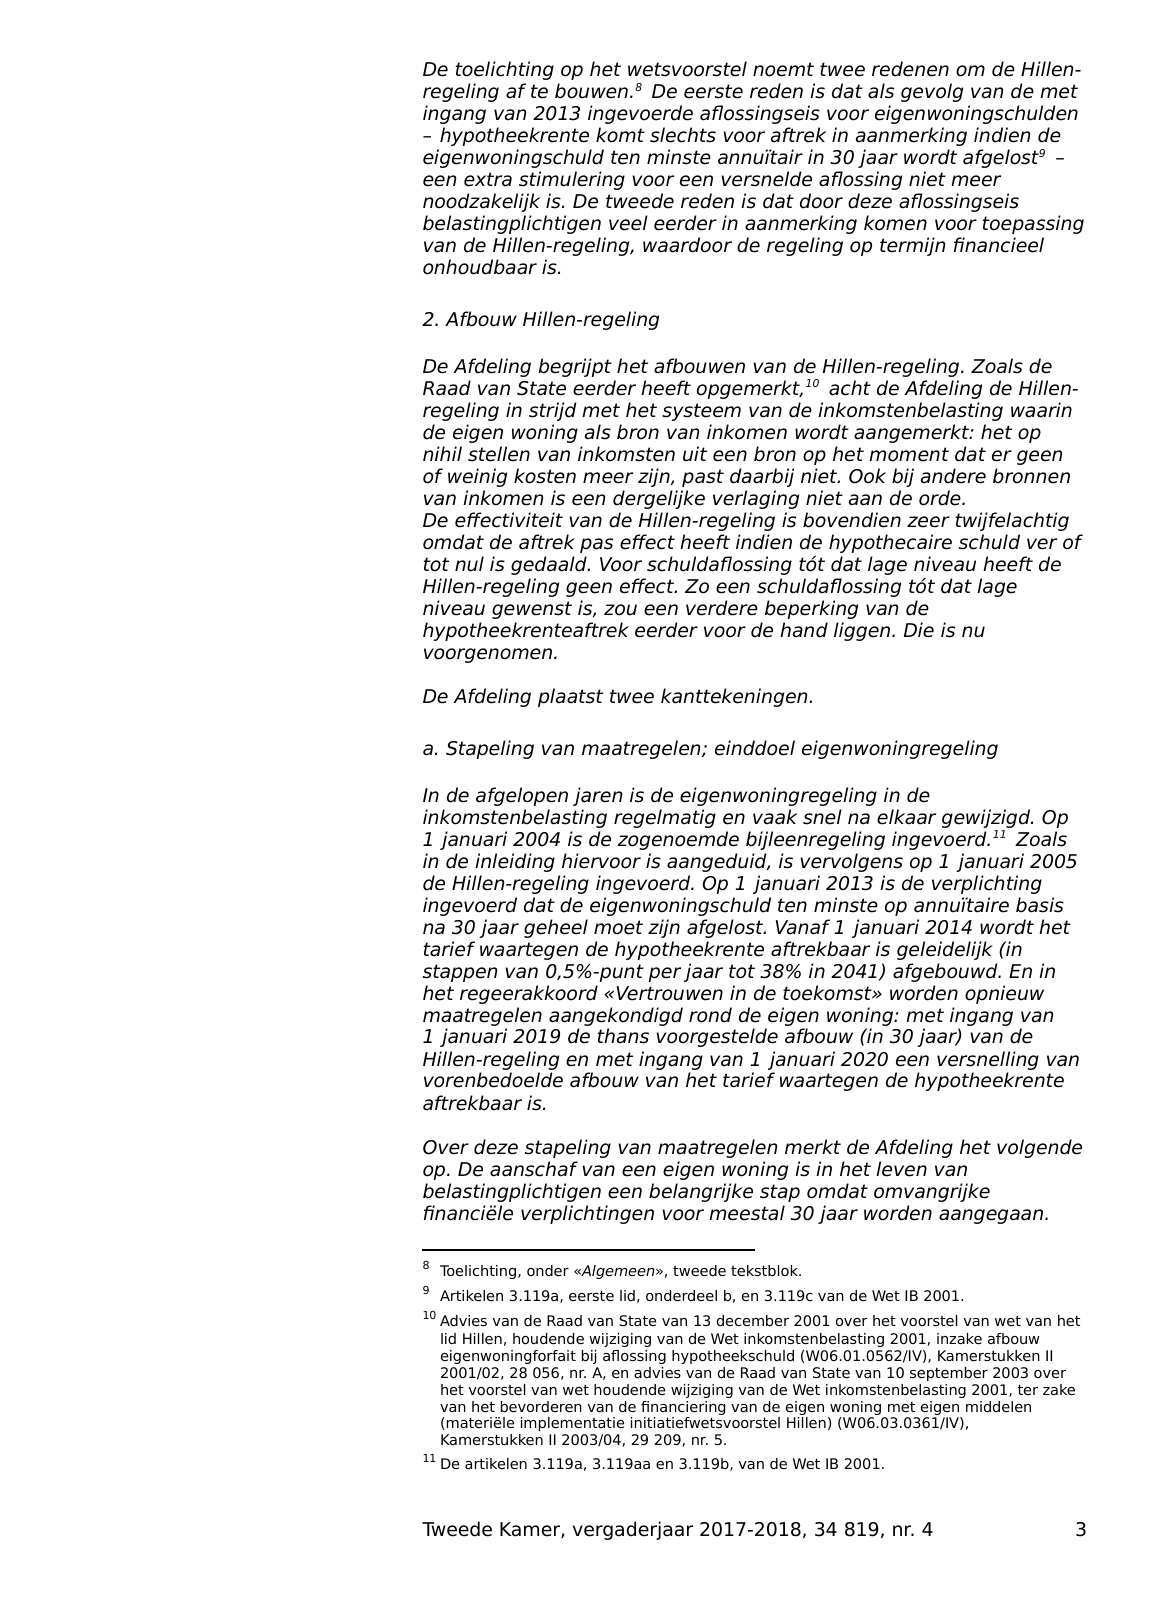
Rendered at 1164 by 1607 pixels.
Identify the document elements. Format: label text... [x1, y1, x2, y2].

text De effectiviteit van de Hillen-regeling is bovendien zeer twijfelachtig omdat de aftrek pas effect heeft indien de hypothecaire schuld ver of tot nul is gedaald. Voor schuldaflossing tót dat lage niveau heeft de Hillen-regeling geen effect. Zo een schuldaflossing tót dat lage niveau gewenst is, zou een verdere beperking van de hypotheekrenteaftrek eerder voor de hand liggen. Die is nu voorgenomen. [422, 510, 1087, 663]
text De Afdeling plaatst twee kanttekeningen. [422, 686, 1087, 708]
text Toelichting, onder «Algemeen», tweede tekstblok. [422, 1259, 1087, 1281]
text Artikelen 3.119a, eerste lid, onderdeel b, en 3.119c van de Wet IB 2001. [422, 1284, 1087, 1306]
subtitle 2. Afbouw Hillen-regeling [422, 309, 1087, 331]
subtitle a. Stapeling van maatregelen; einddoel eigenwoningregeling [422, 738, 1087, 760]
text In de afgelopen jaren is de eigenwoningregeling in de inkomstenbelasting regelmatig en vaak snel na elkaar gewijzigd. Op 1 januari 2004 is de zogenoemde bijleenregeling ingevoerd. Zoals in de inleiding hiervoor is aangeduid, is vervolgens op 1 januari 2005 de Hillen-regeling ingevoerd. Op 1 januari 2013 is de verplichting ingevoerd dat de eigenwoningschuld ten minste op annuïtaire basis na 30 jaar geheel moet zijn afgelost. Vanaf 1 januari 2014 wordt het tarief waartegen de hypotheekrente aftrekbaar is geleidelijk (in stappen van 0,5%-punt per jaar tot 38% in 2041) afgebouwd. En in het regeerakkoord «Vertrouwen in de toekomst» worden opnieuw maatregelen aangekondigd rond de eigen woning: met ingang van 1 januari 2019 de thans voorgestelde afbouw (in 30 jaar) van de Hillen-regeling en met ingang van 1 januari 2020 een versnelling van vorenbedoelde afbouw van het tarief waartegen de hypotheekrente aftrekbaar is. [422, 785, 1087, 1114]
text De toelichting op het wetsvoorstel noemt twee redenen om de Hillen-regeling af te bouwen. De eerste reden is dat als gevolg van de met ingang van 2013 ingevoerde aflossingseis voor eigenwoningschulden – hypotheekrente komt slechts voor aftrek in aanmerking indien de eigenwoningschuld ten minste annuïtair in 30 jaar wordt afgelost – een extra stimulering voor een versnelde aflossing niet meer noodzakelijk is. De tweede reden is dat door deze aflossingseis belastingplichtigen veel eerder in aanmerking komen voor toepassing van de Hillen-regeling, waardoor de regeling op termijn financieel onhoudbaar is. [422, 59, 1087, 279]
text Advies van de Raad van State van 13 december 2001 over het voorstel van wet van het lid Hillen, houdende wijziging van de Wet inkomstenbelasting 2001, inzake afbouw eigenwoningforfait bij aflossing hypotheekschuld (W06.01.0562/IV), Kamerstukken II 2001/02, 28 056, nr. A, en advies van de Raad van State van 10 september 2003 over het voorstel van wet houdende wijziging van de Wet inkomstenbelasting 2001, ter zake van het bevorderen van de financiering van de eigen woning met eigen middelen (materiële implementatie initiatiefwetsvoorstel Hillen) (W06.03.0361/IV), Kamerstukken II 2003/04, 29 209, nr. 5. [422, 1309, 1087, 1449]
text Over deze stapeling van maatregelen merkt de Afdeling het volgende op. De aanschaf van een eigen woning is in het leven van belastingplichtigen een belangrijke stap omdat omvangrijke financiële verplichtingen voor meestal 30 jaar worden aangegaan. [422, 1137, 1087, 1224]
text De Afdeling begrijpt het afbouwen van de Hillen-regeling. Zoals de Raad van State eerder heeft opgemerkt, acht de Afdeling de Hillen-regeling in strijd met het systeem van de inkomstenbelasting waarin de eigen woning als bron van inkomen wordt aangemerkt: het op nihil stellen van inkomsten uit een bron op het moment dat er geen of weinig kosten meer zijn, past daarbij niet. Ook bij andere bronnen van inkomen is een dergelijke verlaging niet aan de orde. [422, 356, 1087, 510]
text De artikelen 3.119a, 3.119aa en 3.119b, van de Wet IB 2001. [422, 1452, 1087, 1474]
